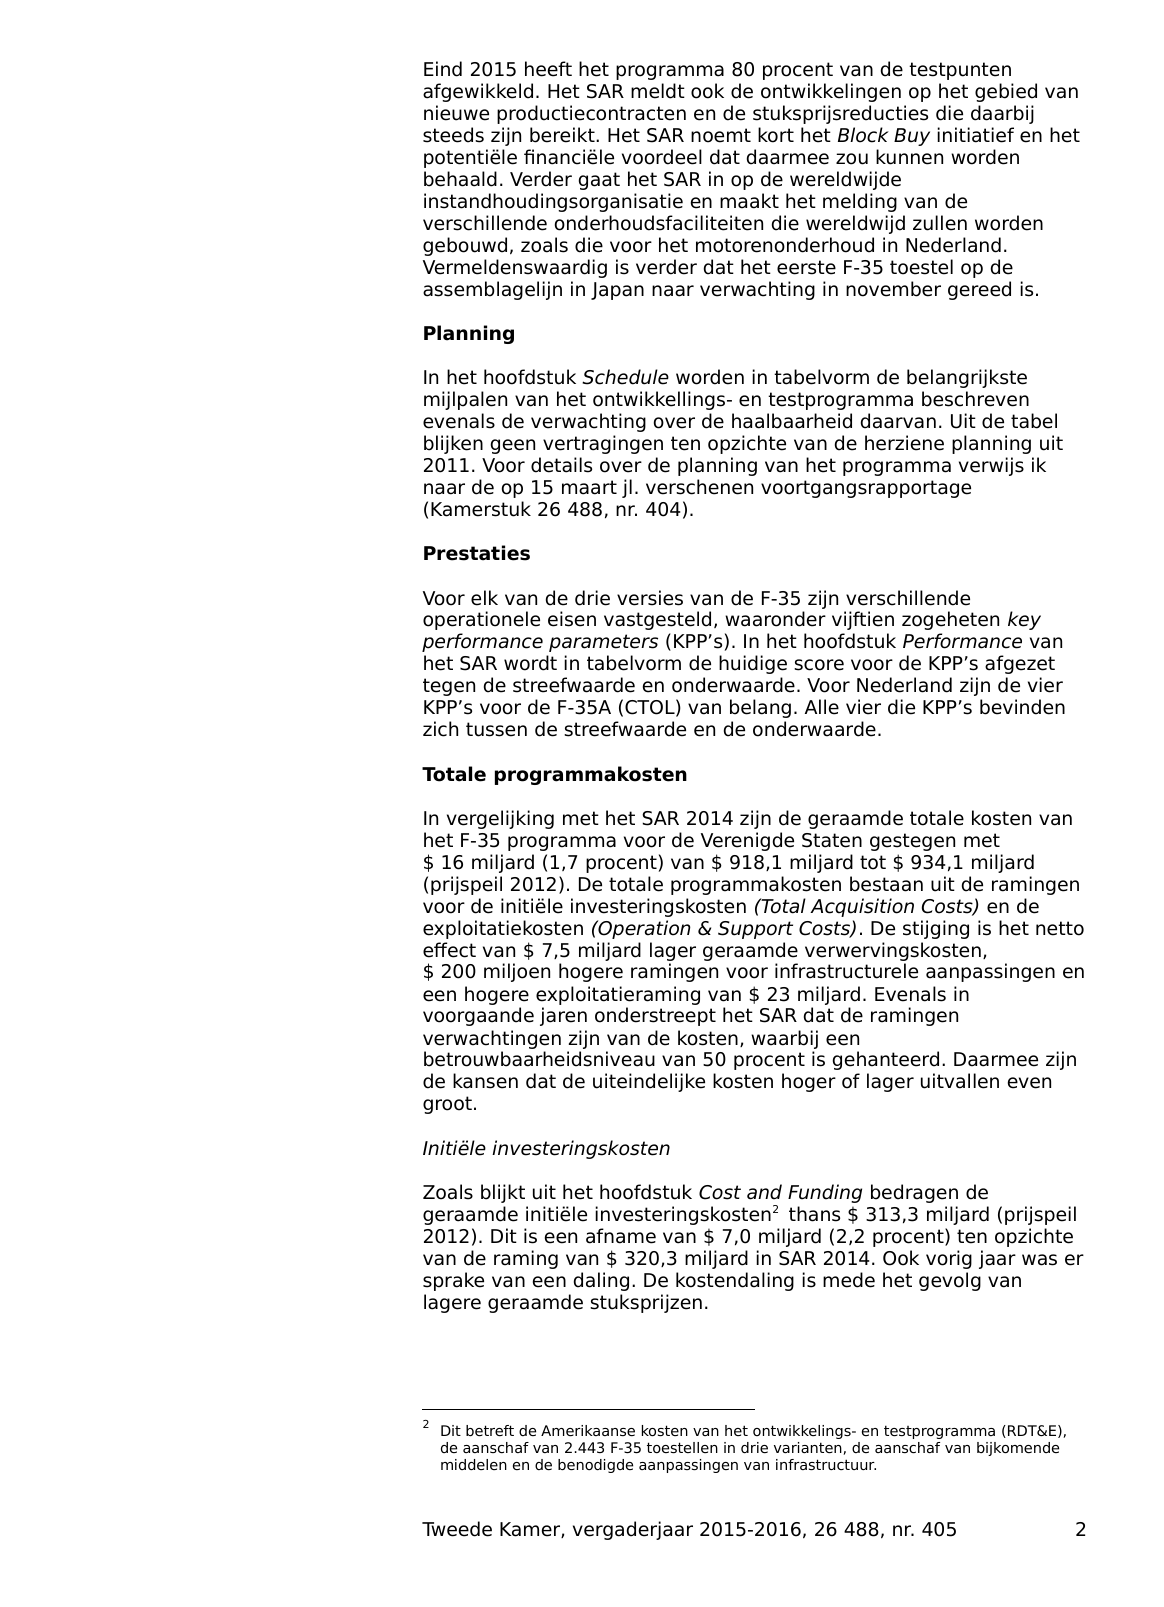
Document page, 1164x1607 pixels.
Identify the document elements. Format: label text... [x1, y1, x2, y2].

text Eind 2015 heeft het programma 80 procent van de testpunten afgewikkeld. Het SAR meldt ook de ontwikkelingen op het gebied van nieuwe productiecontracten en de stuksprijsreducties die daarbij steeds zijn bereikt. Het SAR noemt kort het Block Buy initiatief en het potentiële financiële voordeel dat daarmee zou kunnen worden behaald. Verder gaat het SAR in op de wereldwijde instandhoudingsorganisatie en maakt het melding van de verschillende onderhoudsfaciliteiten die wereldwijd zullen worden gebouwd, zoals die voor het motorenonderhoud in Nederland. Vermeldenswaardig is verder dat het eerste F-35 toestel op de assemblagelijn in Japan naar verwachting in november gereed is. [422, 59, 1087, 301]
subtitle Planning [422, 323, 1087, 345]
subtitle Totale programmakosten [422, 763, 1087, 785]
text Voor elk van de drie versies van de F-35 zijn verschillende operationele eisen vastgesteld, waaronder vijftien zogeheten key performance parameters (KPP’s). In het hoofdstuk Performance van het SAR wordt in tabelvorm de huidige score voor de KPP’s afgezet tegen de streefwaarde en onderwaarde. Voor Nederland zijn de vier KPP’s voor de F-35A (CTOL) van belang. Alle vier die KPP’s bevinden zich tussen de streefwaarde en de onderwaarde. [422, 587, 1087, 741]
text Dit betreft de Amerikaanse kosten van het ontwikkelings- en testprogramma (RDT&E), de aanschaf van 2.443 F-35 toestellen in drie varianten, de aanschaf van bijkomende middelen en de benodigde aanpassingen van infrastructuur. [422, 1418, 1087, 1474]
subtitle Initiële investeringskosten [422, 1137, 1087, 1159]
text In het hoofdstuk Schedule worden in tabelvorm de belangrijkste mijlpalen van het ontwikkellings- en testprogramma beschreven evenals de verwachting over de haalbaarheid daarvan. Uit de tabel blijken geen vertragingen ten opzichte van de herziene planning uit 2011. Voor details over de planning van het programma verwijs ik naar de op 15 maart jl. verschenen voortgangsrapportage (Kamerstuk 26 488, nr. 404). [422, 367, 1087, 521]
subtitle Prestaties [422, 543, 1087, 565]
text Zoals blijkt uit het hoofdstuk Cost and Funding bedragen de geraamde initiële investeringskosten thans $ 313,3 miljard (prijspeil 2012). Dit is een afname van $ 7,0 miljard (2,2 procent) ten opzichte van de raming van $ 320,3 miljard in SAR 2014. Ook vorig jaar was er sprake van een daling. De kostendaling is mede het gevolg van lagere geraamde stuksprijzen. [422, 1182, 1087, 1313]
text In vergelijking met het SAR 2014 zijn de geraamde totale kosten van het F-35 programma voor de Verenigde Staten gestegen met $ 16 miljard (1,7 procent) van $ 918,1 miljard tot $ 934,1 miljard (prijspeil 2012). De totale programmakosten bestaan uit de ramingen voor de initiële investeringskosten (Total Acquisition Costs) en de exploitatiekosten (Operation & Support Costs). De stijging is het netto effect van $ 7,5 miljard lager geraamde verwervingskosten, $ 200 miljoen hogere ramingen voor infrastructurele aanpassingen en een hogere exploitatieraming van $ 23 miljard. Evenals in voorgaande jaren onderstreept het SAR dat de ramingen verwachtingen zijn van de kosten, waarbij een betrouwbaarheidsniveau van 50 procent is gehanteerd. Daarmee zijn de kansen dat de uiteindelijke kosten hoger of lager uitvallen even groot. [422, 808, 1087, 1115]
